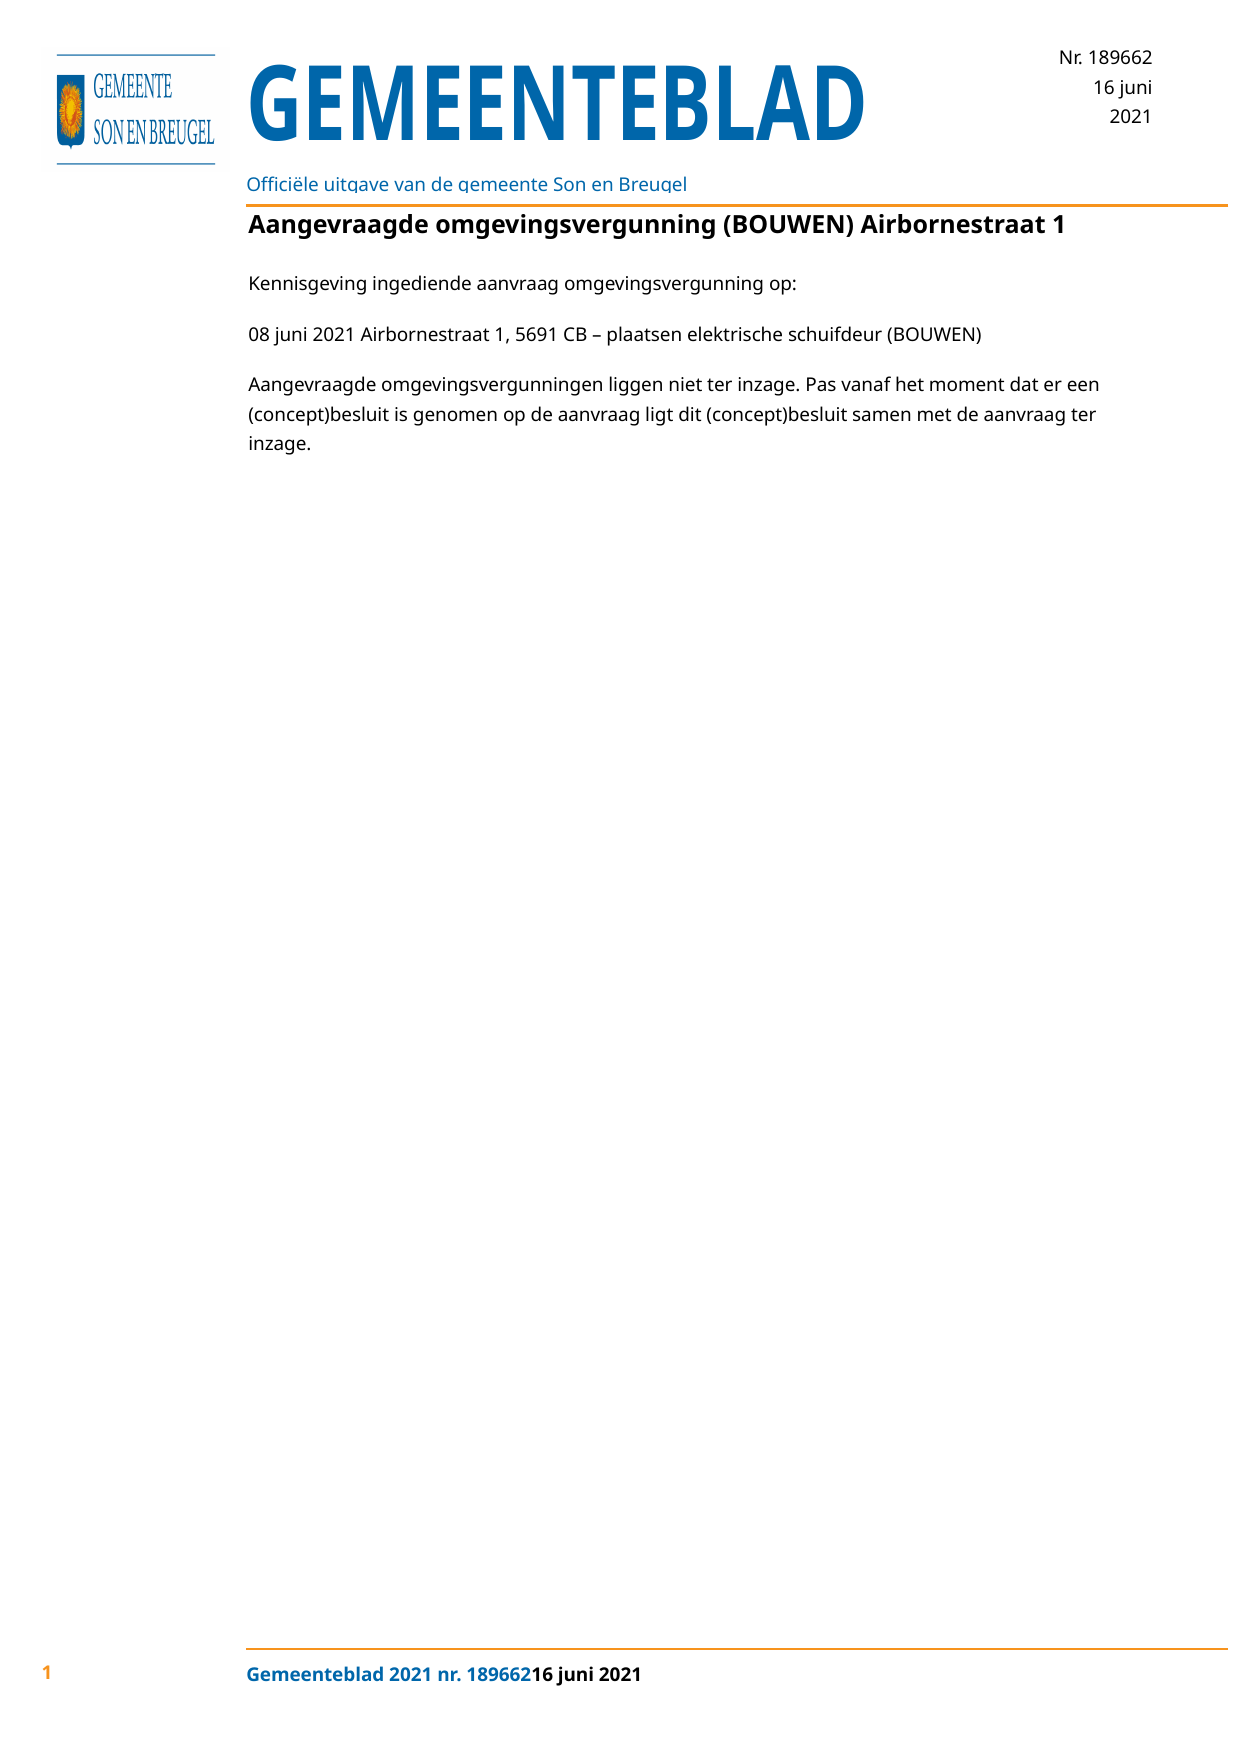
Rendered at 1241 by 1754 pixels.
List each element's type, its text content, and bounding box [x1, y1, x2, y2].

text Aangevraagde omgevingsvergunningen liggen niet ter inzage. Pas vanaf het moment dat er een (concept)besluit is genomen op de aanvraag ligt dit (concept)besluit samen met de aanvraag ter inzage. [248, 371, 1152, 456]
text Kennisgeving ingediende aanvraag omgevingsvergunning op: [248, 270, 1152, 296]
text Aangevraagde omgevingsvergunning (BOUWEN) Airbornestraat 1 [248, 207, 1152, 241]
text 08 juni 2021 Airbornestraat 1, 5691 CB – plaatsen elektrische schuifdeur (BOUWEN) [248, 321, 1152, 346]
picture [41, 47, 231, 172]
